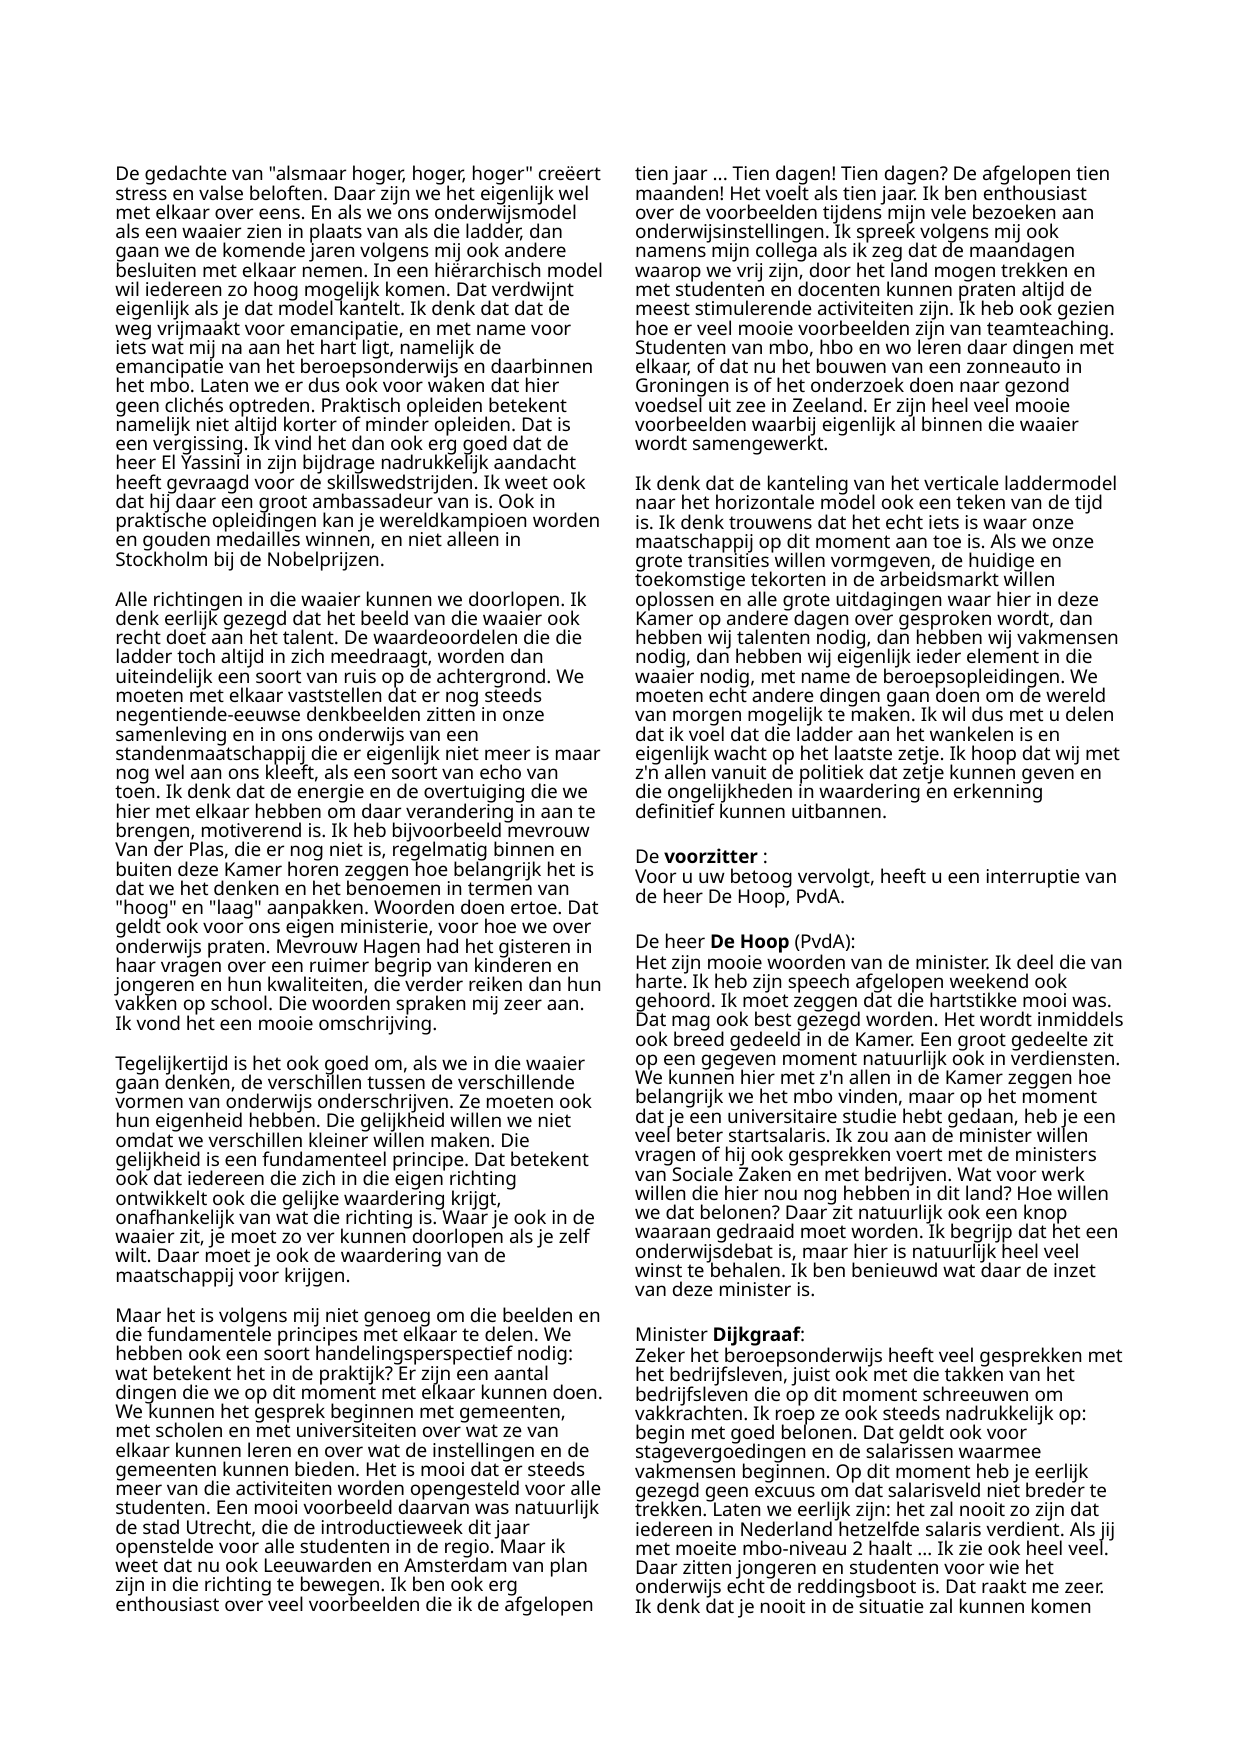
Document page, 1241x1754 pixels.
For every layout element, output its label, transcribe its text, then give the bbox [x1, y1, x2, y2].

text Het zijn mooie woorden van de minister. Ik deel die van harte. Ik heb zijn speech afgelopen weekend ook gehoord. Ik moet zeggen dat die hartstikke mooi was. Dat mag ook best gezegd worden. Het wordt inmiddels ook breed gedeeld in de Kamer. Een groot gedeelte zit op een gegeven moment natuurlijk ook in verdiensten. We kunnen hier met z'n allen in de Kamer zeggen hoe belangrijk we het mbo vinden, maar op het moment dat je een universitaire studie hebt gedaan, heb je een veel beter startsalaris. Ik zou aan de minister willen vragen of hij ook gesprekken voert met de ministers van Sociale Zaken en met bedrijven. Wat voor werk willen die hier nou nog hebben in dit land? Hoe willen we dat belonen? Daar zit natuurlijk ook een knop waaraan gedraaid moet worden. Ik begrijp dat het een onderwijsdebat is, maar hier is natuurlijk heel veel winst te behalen. Ik ben benieuwd wat daar de inzet van deze minister is. [635, 954, 1125, 1301]
text De gedachte van "alsmaar hoger, hoger, hoger" creëert stress en valse beloften. Daar zijn we het eigenlijk wel met elkaar over eens. En als we ons onderwijsmodel als een waaier zien in plaats van als die ladder, dan gaan we de komende jaren volgens mij ook andere besluiten met elkaar nemen. In een hiërarchisch model wil iedereen zo hoog mogelijk komen. Dat verdwijnt eigenlijk als je dat model kantelt. Ik denk dat dat de weg vrijmaakt voor emancipatie, en met name voor iets wat mij na aan het hart ligt, namelijk de emancipatie van het beroepsonderwijs en daarbinnen het mbo. Laten we er dus ook voor waken dat hier geen clichés optreden. Praktisch opleiden betekent namelijk niet altijd korter of minder opleiden. Dat is een vergissing. Ik vind het dan ook erg goed dat de heer El Yassini in zijn bijdrage nadrukkelijk aandacht heeft gevraagd voor de skillswedstrijden. Ik weet ook dat hij daar een groot ambassadeur van is. Ook in praktische opleidingen kan je wereldkampioen worden en gouden medailles winnen, en niet alleen in Stockholm bij de Nobelprijzen. [115, 165, 605, 570]
text De voorzitter : [635, 843, 1125, 868]
text Maar het is volgens mij niet genoeg om die beelden en die fundamentele principes met elkaar te delen. We hebben ook een soort handelingsperspectief nodig: wat betekent het in de praktijk? Er zijn een aantal dingen die we op dit moment met elkaar kunnen doen. We kunnen het gesprek beginnen met gemeenten, met scholen en met universiteiten over wat ze van elkaar kunnen leren en over wat de instellingen en de gemeenten kunnen bieden. Het is mooi dat er steeds meer van die activiteiten worden opengesteld voor alle studenten. Een mooi voorbeeld daarvan was natuurlijk de stad Utrecht, die de introductieweek dit jaar openstelde voor alle studenten in de regio. Maar ik weet dat nu ook Leeuwarden en Amsterdam van plan zijn in die richting te bewegen. Ik ben ook erg enthousiast over veel voorbeelden die ik de afgelopen [115, 1307, 605, 1615]
text Tegelijkertijd is het ook goed om, als we in die waaier gaan denken, de verschillen tussen de verschillende vormen van onderwijs onderschrijven. Ze moeten ook hun eigenheid hebben. Die gelijkheid willen we niet omdat we verschillen kleiner willen maken. Die gelijkheid is een fundamenteel principe. Dat betekent ook dat iedereen die zich in die eigen richting ontwikkelt ook die gelijke waardering krijgt, onafhankelijk van wat die richting is. Waar je ook in de waaier zit, je moet zo ver kunnen doorlopen als je zelf wilt. Daar moet je ook de waardering van de maatschappij voor krijgen. [115, 1055, 605, 1286]
text Alle richtingen in die waaier kunnen we doorlopen. Ik denk eerlijk gezegd dat het beeld van die waaier ook recht doet aan het talent. De waardeoordelen die die ladder toch altijd in zich meedraagt, worden dan uiteindelijk een soort van ruis op de achtergrond. We moeten met elkaar vaststellen dat er nog steeds negentiende-eeuwse denkbeelden zitten in onze samenleving en in ons onderwijs van een standenmaatschappij die er eigenlijk niet meer is maar nog wel aan ons kleeft, als een soort van echo van toen. Ik denk dat de energie en de overtuiging die we hier met elkaar hebben om daar verandering in aan te brengen, motiverend is. Ik heb bijvoorbeeld mevrouw Van der Plas, die er nog niet is, regelmatig binnen en buiten deze Kamer horen zeggen hoe belangrijk het is dat we het denken en het benoemen in termen van "hoog" en "laag" aanpakken. Woorden doen ertoe. Dat geldt ook voor ons eigen ministerie, voor hoe we over onderwijs praten. Mevrouw Hagen had het gisteren in haar vragen over een ruimer begrip van kinderen en jongeren en hun kwaliteiten, die verder reiken dan hun vakken op school. Die woorden spraken mij zeer aan. Ik vond het een mooie omschrijving. [115, 591, 605, 1034]
text Zeker het beroepsonderwijs heeft veel gesprekken met het bedrijfsleven, juist ook met die takken van het bedrijfsleven die op dit moment schreeuwen om vakkrachten. Ik roep ze ook steeds nadrukkelijk op: begin met goed belonen. Dat geldt ook voor stagevergoedingen en de salarissen waarmee vakmensen beginnen. Op dit moment heb je eerlijk gezegd geen excuus om dat salarisveld niet breder te trekken. Laten we eerlijk zijn: het zal nooit zo zijn dat iedereen in Nederland hetzelfde salaris verdient. Als jij met moeite mbo-niveau 2 haalt … Ik zie ook heel veel. Daar zitten jongeren en studenten voor wie het onderwijs echt de reddingsboot is. Dat raakt me zeer. Ik denk dat je nooit in de situatie zal kunnen komen [635, 1347, 1125, 1617]
text De heer De Hoop (PvdA): [635, 928, 1125, 954]
text tien jaar ... Tien dagen! Tien dagen? De afgelopen tien maanden! Het voelt als tien jaar. Ik ben enthousiast over de voorbeelden tijdens mijn vele bezoeken aan onderwijsinstellingen. Ik spreek volgens mij ook namens mijn collega als ik zeg dat de maandagen waarop we vrij zijn, door het land mogen trekken en met studenten en docenten kunnen praten altijd de meest stimulerende activiteiten zijn. Ik heb ook gezien hoe er veel mooie voorbeelden zijn van teamteaching. Studenten van mbo, hbo en wo leren daar dingen met elkaar, of dat nu het bouwen van een zonneauto in Groningen is of het onderzoek doen naar gezond voedsel uit zee in Zeeland. Er zijn heel veel mooie voorbeelden waarbij eigenlijk al binnen die waaier wordt samengewerkt. [635, 165, 1125, 454]
text Minister Dijkgraaf: [635, 1321, 1125, 1347]
text Voor u uw betoog vervolgt, heeft u een interruptie van de heer De Hoop, PvdA. [635, 868, 1125, 907]
text Ik denk dat de kanteling van het verticale laddermodel naar het horizontale model ook een teken van de tijd is. Ik denk trouwens dat het echt iets is waar onze maatschappij op dit moment aan toe is. Als we onze grote transities willen vormgeven, de huidige en toekomstige tekorten in de arbeidsmarkt willen oplossen en alle grote uitdagingen waar hier in deze Kamer op andere dagen over gesproken wordt, dan hebben wij talenten nodig, dan hebben wij vakmensen nodig, dan hebben wij eigenlijk ieder element in die waaier nodig, met name de beroepsopleidingen. We moeten echt andere dingen gaan doen om de wereld van morgen mogelijk te maken. Ik wil dus met u delen dat ik voel dat die ladder aan het wankelen is en eigenlijk wacht op het laatste zetje. Ik hoop dat wij met z'n allen vanuit de politiek dat zetje kunnen geven en die ongelijkheden in waardering en erkenning definitief kunnen uitbannen. [635, 475, 1125, 822]
